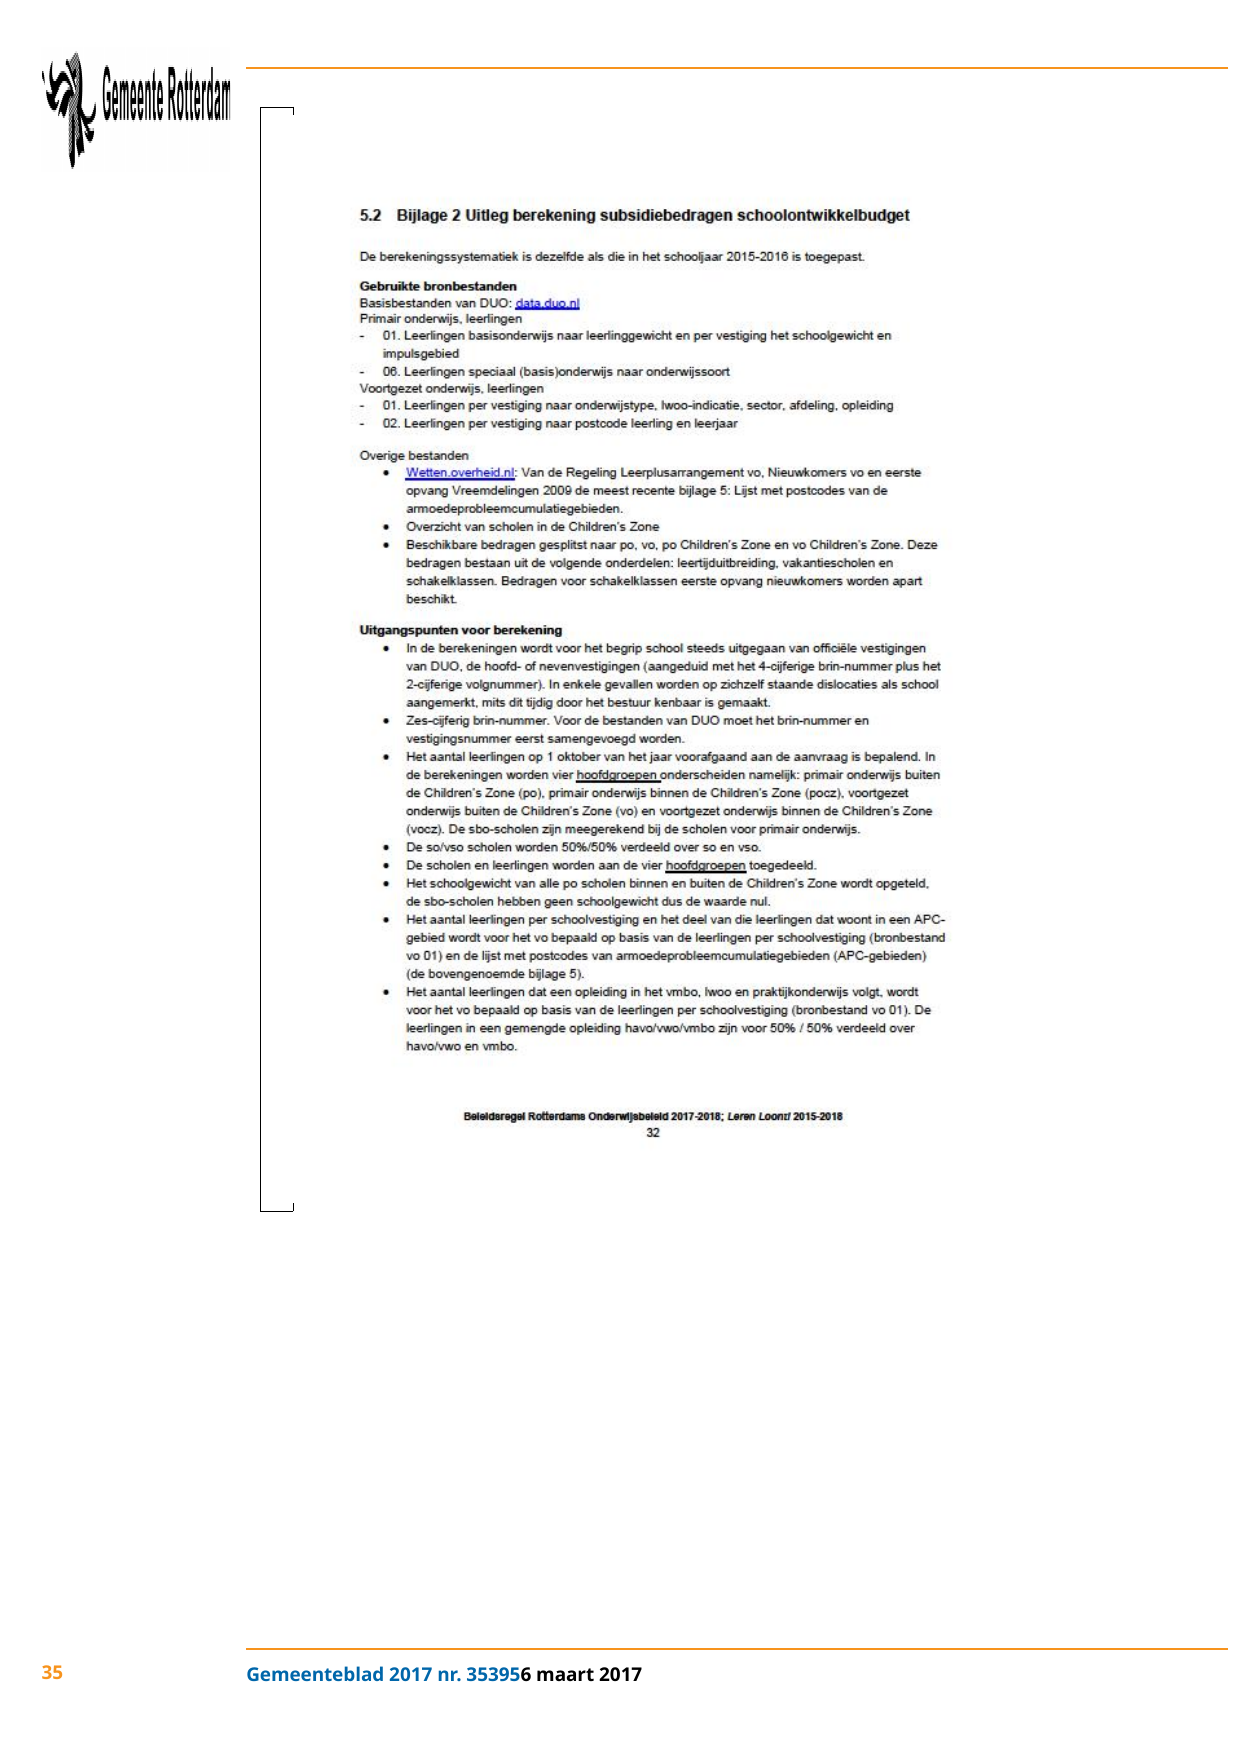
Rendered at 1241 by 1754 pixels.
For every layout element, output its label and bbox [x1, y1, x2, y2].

picture [268, 115, 1038, 1203]
picture [41, 47, 231, 172]
